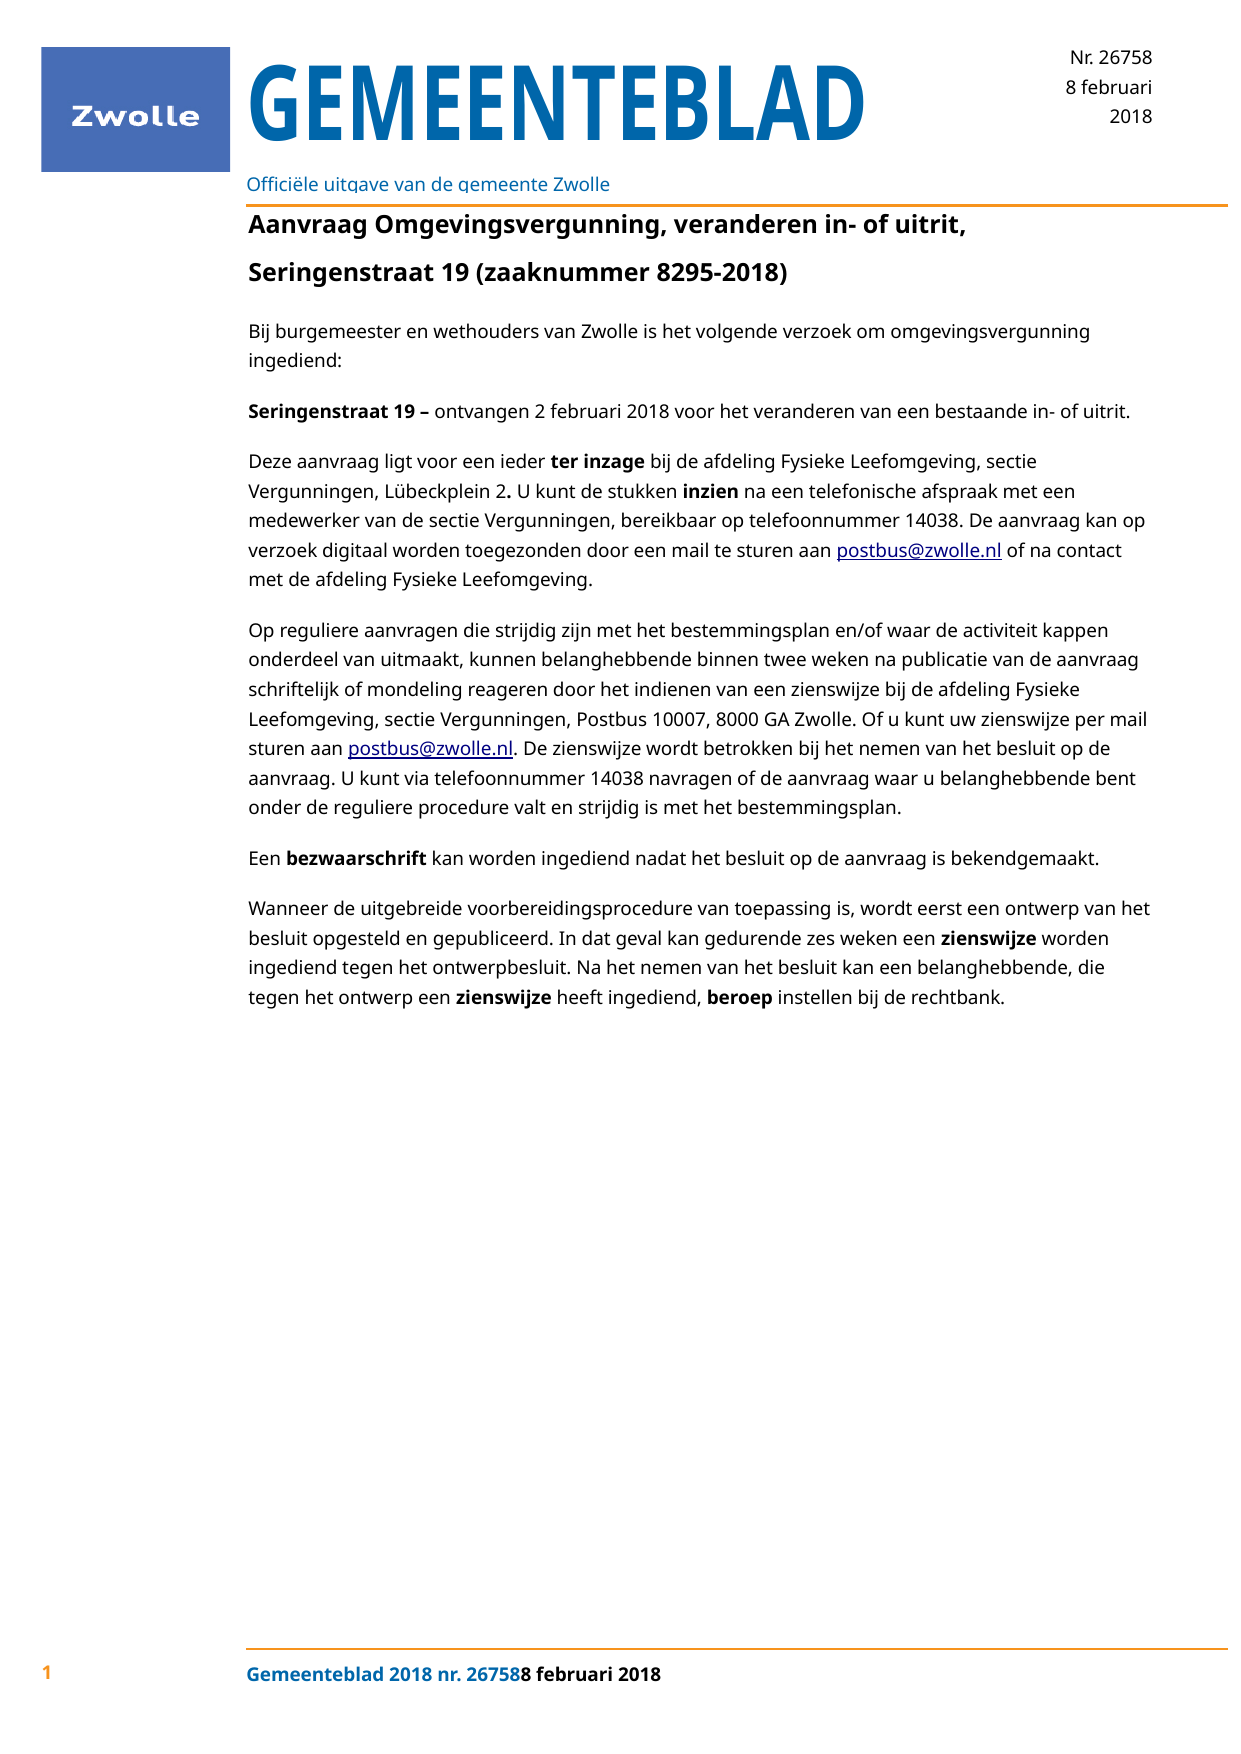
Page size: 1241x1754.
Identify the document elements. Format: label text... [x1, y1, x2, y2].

text Aanvraag Omgevingsvergunning, veranderen in- of uitrit, Seringenstraat 19 (zaaknummer 8295-2018) [248, 207, 1152, 288]
text Een bezwaarschrift kan worden ingediend nadat het besluit op de aanvraag is bekendgemaakt. [248, 845, 1152, 871]
text Op reguliere aanvragen die strijdig zijn met het bestemmingsplan en/of waar de activiteit kappen onderdeel van uitmaakt, kunnen belanghebbende binnen twee weken na publicatie van de aanvraag schriftelijk of mondeling reageren door het indienen van een zienswijze bij de afdeling Fysieke Leefomgeving, sectie Vergunningen, Postbus 10007, 8000 GA Zwolle. Of u kunt uw zienswijze per mail sturen aan postbus@zwolle.nl. De zienswijze wordt betrokken bij het nemen van het besluit op de aanvraag. U kunt via telefoonnummer 14038 navragen of de aanvraag waar u belanghebbende bent onder de reguliere procedure valt en strijdig is met het bestemmingsplan. [248, 617, 1152, 820]
picture [41, 47, 231, 172]
text Deze aanvraag ligt voor een ieder ter inzage bij de afdeling Fysieke Leefomgeving, sectie Vergunningen, Lübeckplein 2. U kunt de stukken inzien na een telefonische afspraak met een medewerker van de sectie Vergunningen, bereikbaar op telefoonnummer 14038. De aanvraag kan op verzoek digitaal worden toegezonden door een mail te sturen aan postbus@zwolle.nl of na contact met de afdeling Fysieke Leefomgeving. [248, 448, 1152, 592]
text Bij burgemeester en wethouders van Zwolle is het volgende verzoek om omgevingsvergunning ingediend: [248, 318, 1152, 373]
text Seringenstraat 19 – ontvangen 2 februari 2018 voor het veranderen van een bestaande in- of uitrit. [248, 398, 1152, 424]
text Wanneer de uitgebreide voorbereidingsprocedure van toepassing is, wordt eerst een ontwerp van het besluit opgesteld en gepubliceerd. In dat geval kan gedurende zes weken een zienswijze worden ingediend tegen het ontwerpbesluit. Na het nemen van het besluit kan een belanghebbende, die tegen het ontwerp een zienswijze heeft ingediend, beroep instellen bij de rechtbank. [248, 895, 1152, 1010]
